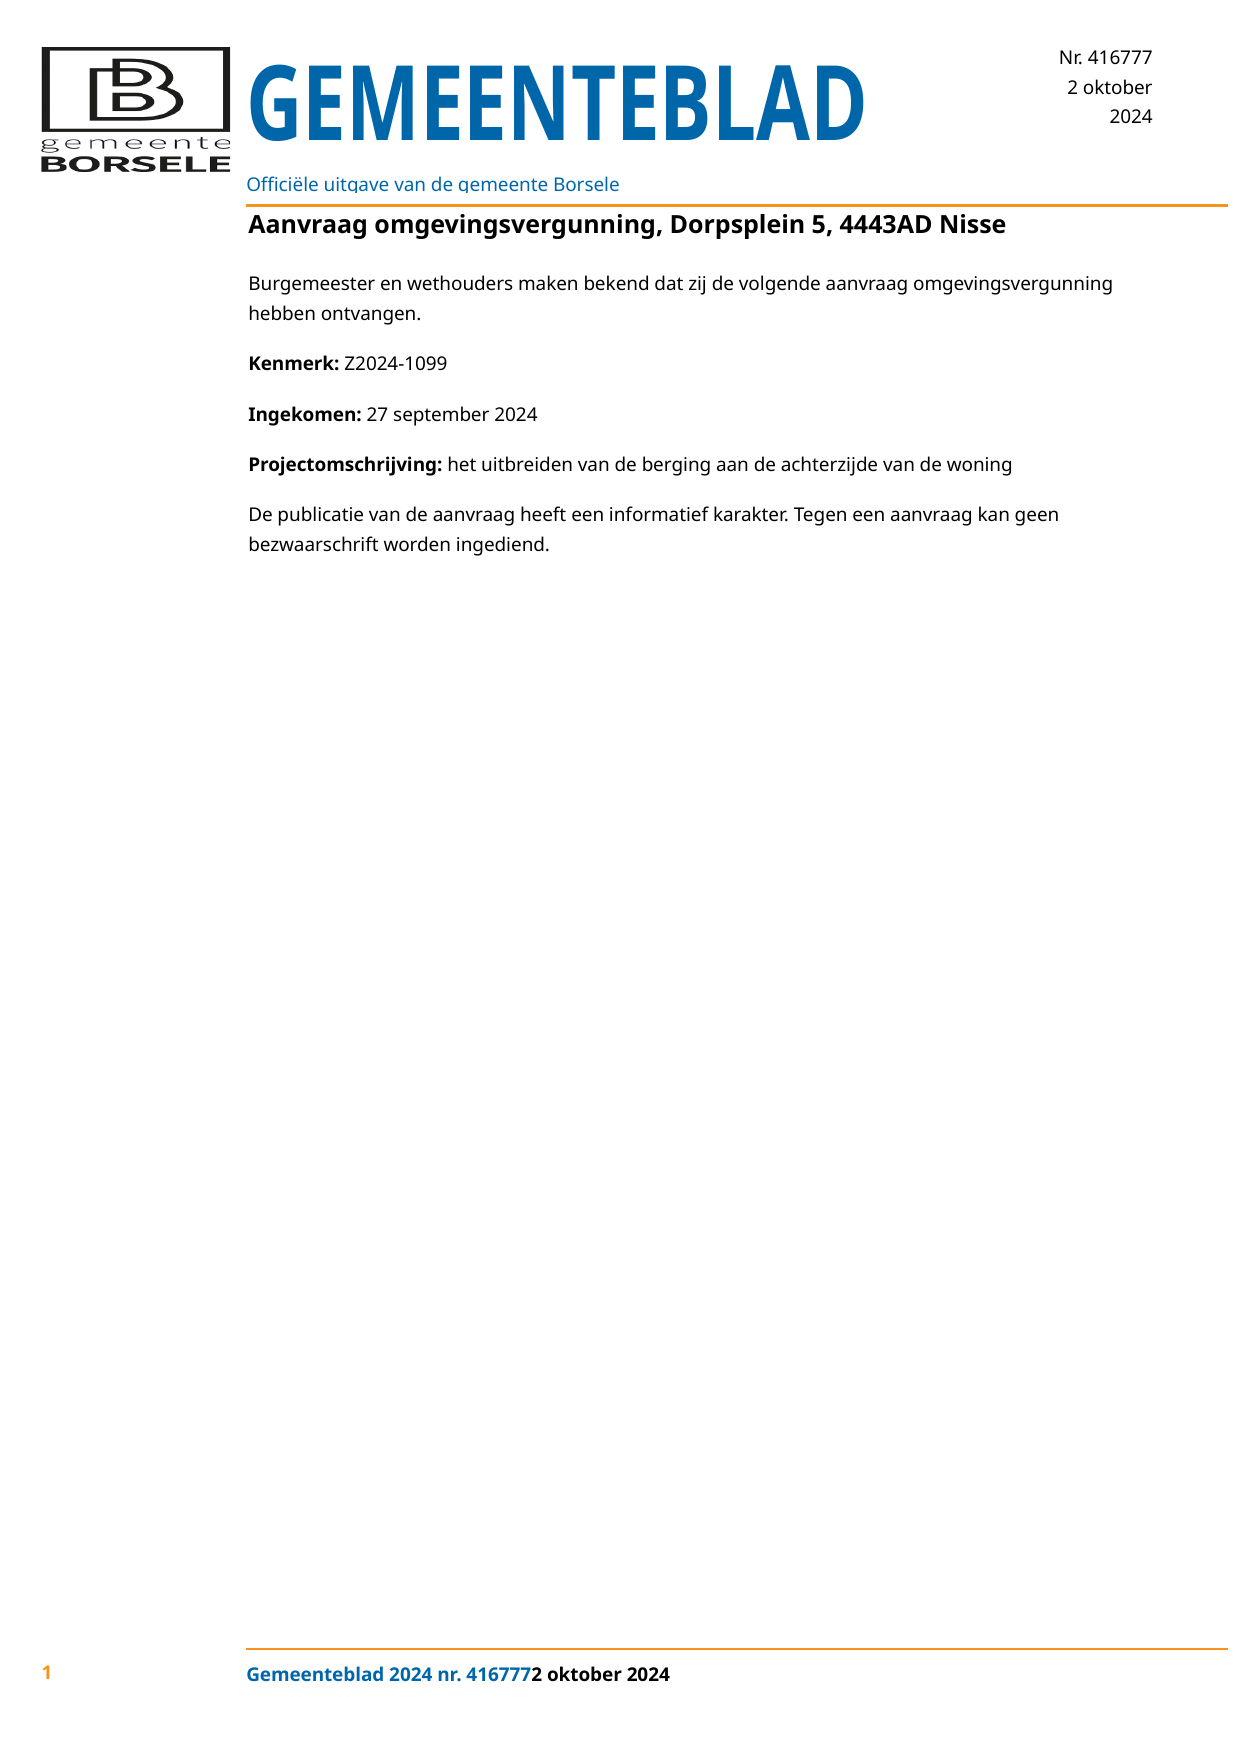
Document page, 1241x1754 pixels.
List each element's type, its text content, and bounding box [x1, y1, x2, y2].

text De publicatie van de aanvraag heeft een informatief karakter. Tegen een aanvraag kan geen bezwaarschrift worden ingediend. [248, 502, 1152, 557]
text Projectomschrijving: het uitbreiden van de berging aan de achterzijde van de woning [248, 451, 1152, 477]
text Burgemeester en wethouders maken bekend dat zij de volgende aanvraag omgevingsvergunning hebben ontvangen. [248, 270, 1152, 326]
text Ingekomen: 27 september 2024 [248, 401, 1152, 426]
text Aanvraag omgevingsvergunning, Dorpsplein 5, 4443AD Nisse [248, 207, 1152, 241]
text Kenmerk: Z2024-1099 [248, 350, 1152, 376]
picture [41, 47, 231, 172]
